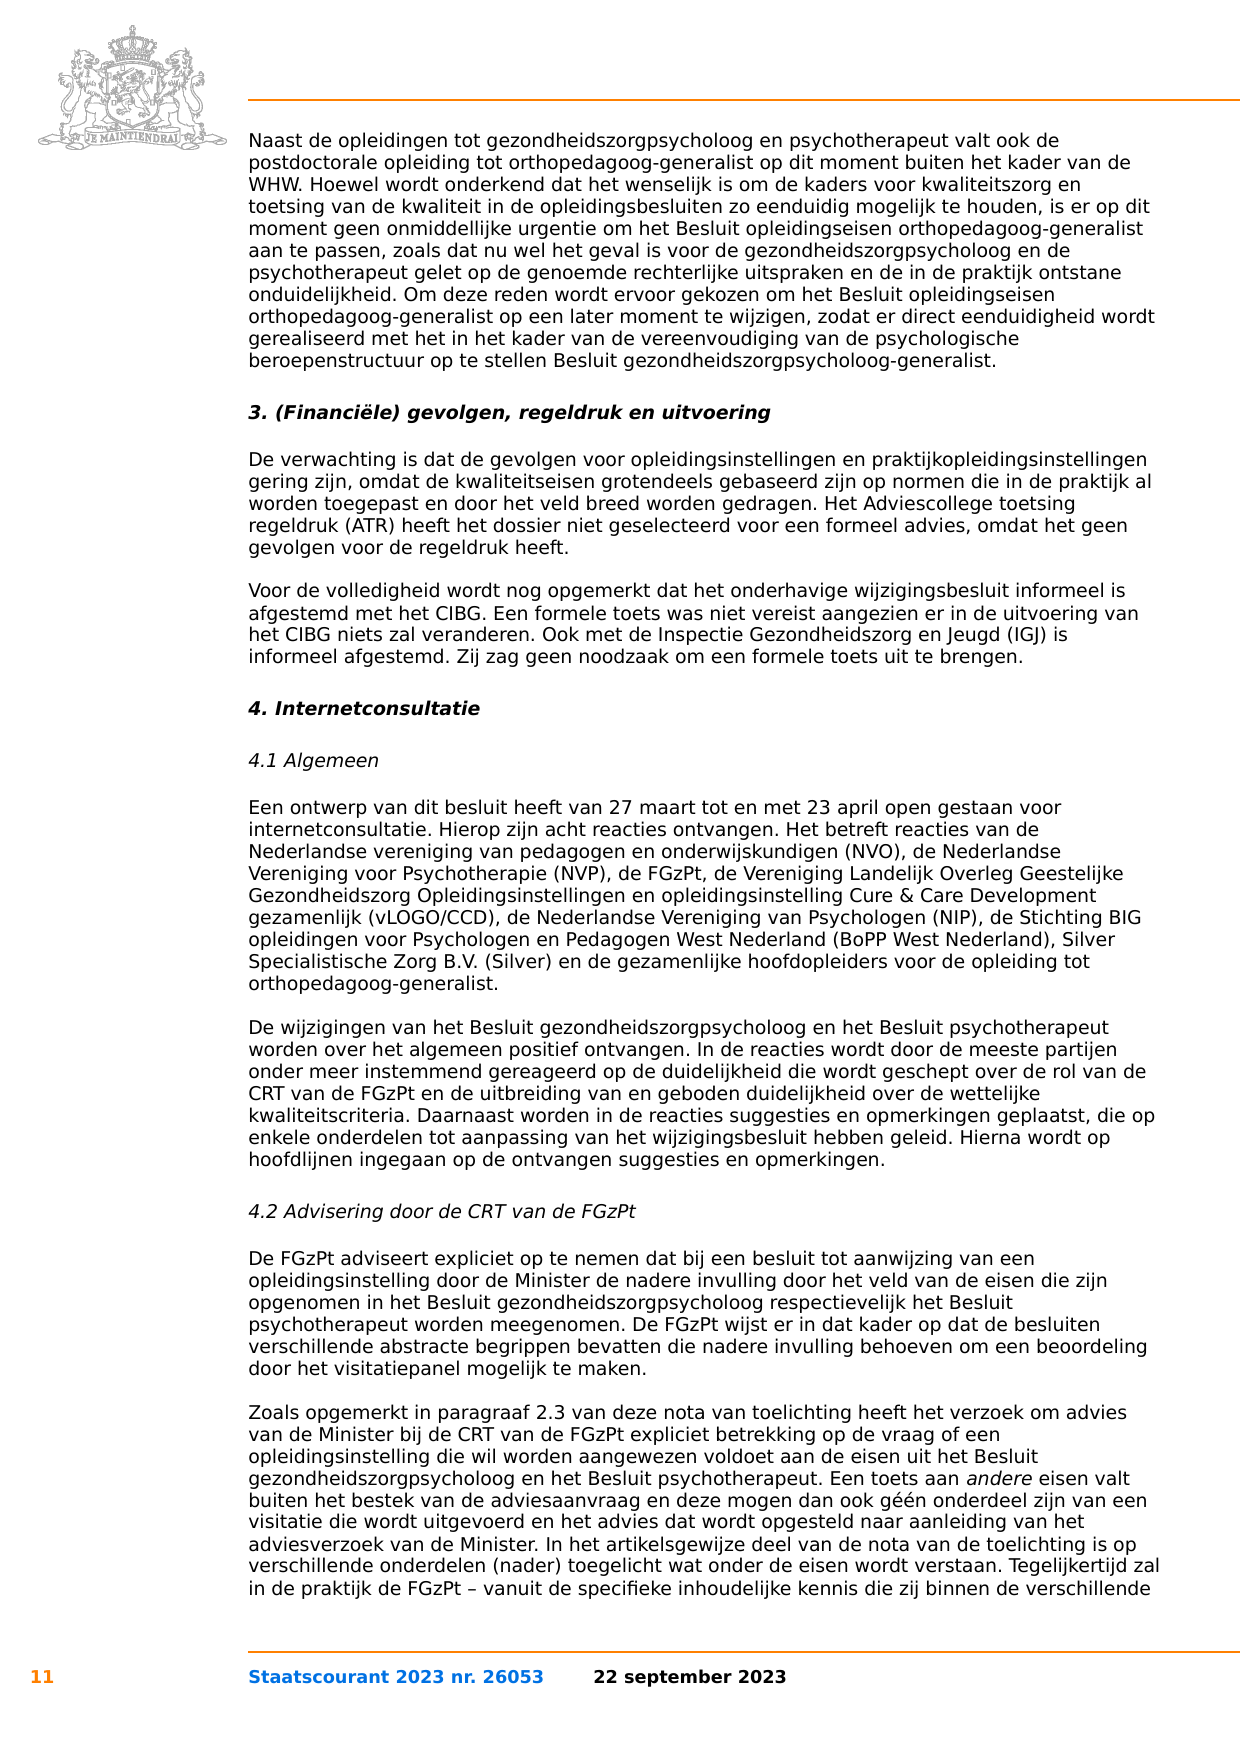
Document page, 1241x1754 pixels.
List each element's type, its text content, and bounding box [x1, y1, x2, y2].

picture [38, 25, 227, 150]
text Zoals opgemerkt in paragraaf 2.3 van deze nota van toelichting heeft het verzoek om advies van de Minister bij de CRT van de FGzPt expliciet betrekking op de vraag of een opleidingsinstelling die wil worden aangewezen voldoet aan de eisen uit het Besluit gezondheidszorgpsycholoog en het Besluit psychotherapeut. Een toets aan andere eisen valt buiten het bestek van de adviesaanvraag en deze mogen dan ook géén onderdeel zijn van een visitatie die wordt uitgevoerd en het advies dat wordt opgesteld naar aanleiding van het adviesverzoek van de Minister. In het artikelsgewijze deel van de nota van de toelichting is op verschillende onderdelen (nader) toegelicht wat onder de eisen wordt verstaan. Tegelijkertijd zal in de praktijk de FGzPt – vanuit de specifieke inhoudelijke kennis die zij binnen de verschillende [248, 1402, 1163, 1599]
text De FGzPt adviseert expliciet op te nemen dat bij een besluit tot aanwijzing van een opleidingsinstelling door de Minister de nadere invulling door het veld van de eisen die zijn opgenomen in het Besluit gezondheidszorgpsycholoog respectievelijk het Besluit psychotherapeut worden meegenomen. De FGzPt wijst er in dat kader op dat de besluiten verschillende abstracte begrippen bevatten die nadere invulling behoeven om een beoordeling door het visitatiepanel mogelijk te maken. [248, 1248, 1163, 1380]
subtitle 4. Internetconsultatie [248, 698, 1163, 720]
subtitle 4.2 Advisering door de CRT van de FGzPt [248, 1201, 1163, 1223]
text Voor de volledigheid wordt nog opgemerkt dat het onderhavige wijzigingsbesluit informeel is afgestemd met het CIBG. Een formele toets was niet vereist aangezien er in de uitvoering van het CIBG niets zal veranderen. Ook met de Inspectie Gezondheidszorg en Jeugd (IGJ) is informeel afgestemd. Zij zag geen noodzaak om een formele toets uit te brengen. [248, 580, 1163, 668]
text Een ontwerp van dit besluit heeft van 27 maart tot en met 23 april open gestaan voor internetconsultatie. Hierop zijn acht reacties ontvangen. Het betreft reacties van de Nederlandse vereniging van pedagogen en onderwijskundigen (NVO), de Nederlandse Vereniging voor Psychotherapie (NVP), de FGzPt, de Vereniging Landelijk Overleg Geestelijke Gezondheidszorg Opleidingsinstellingen en opleidingsinstelling Cure & Care Development gezamenlijk (vLOGO/CCD), de Nederlandse Vereniging van Psychologen (NIP), de Stichting BIG opleidingen voor Psychologen en Pedagogen West Nederland (BoPP West Nederland), Silver Specialistische Zorg B.V. (Silver) en de gezamenlijke hoofdopleiders voor de opleiding tot orthopedagoog-generalist. [248, 797, 1163, 995]
subtitle 3. (Financiële) gevolgen, regeldruk en uitvoering [248, 402, 1163, 424]
text Naast de opleidingen tot gezondheidszorgpsycholoog en psychotherapeut valt ook de postdoctorale opleiding tot orthopedagoog-generalist op dit moment buiten het kader van de WHW. Hoewel wordt onderkend dat het wenselijk is om de kaders voor kwaliteitszorg en toetsing van de kwaliteit in de opleidingsbesluiten zo eenduidig mogelijk te houden, is er op dit moment geen onmiddellijke urgentie om het Besluit opleidingseisen orthopedagoog-generalist aan te passen, zoals dat nu wel het geval is voor de gezondheidszorgpsycholoog en de psychotherapeut gelet op de genoemde rechterlijke uitspraken en de in de praktijk ontstane onduidelijkheid. Om deze reden wordt ervoor gekozen om het Besluit opleidingseisen orthopedagoog-generalist op een later moment te wijzigen, zodat er direct eenduidigheid wordt gerealiseerd met het in het kader van de vereenvoudiging van de psychologische beroepenstructuur op te stellen Besluit gezondheidszorgpsycholoog-generalist. [248, 130, 1163, 372]
text De wijzigingen van het Besluit gezondheidszorgpsycholoog en het Besluit psychotherapeut worden over het algemeen positief ontvangen. In de reacties wordt door de meeste partijen onder meer instemmend gereageerd op de duidelijkheid die wordt geschept over de rol van de CRT van de FGzPt en de uitbreiding van en geboden duidelijkheid over de wettelijke kwaliteitscriteria. Daarnaast worden in de reacties suggesties en opmerkingen geplaatst, die op enkele onderdelen tot aanpassing van het wijzigingsbesluit hebben geleid. Hierna wordt op hoofdlijnen ingegaan op de ontvangen suggesties en opmerkingen. [248, 1017, 1163, 1171]
text De verwachting is dat de gevolgen voor opleidingsinstellingen en praktijkopleidingsinstellingen gering zijn, omdat de kwaliteitseisen grotendeels gebaseerd zijn op normen die in de praktijk al worden toegepast en door het veld breed worden gedragen. Het Adviescollege toetsing regeldruk (ATR) heeft het dossier niet geselecteerd voor een formeel advies, omdat het geen gevolgen voor de regeldruk heeft. [248, 449, 1163, 558]
subtitle 4.1 Algemeen [248, 750, 1163, 772]
